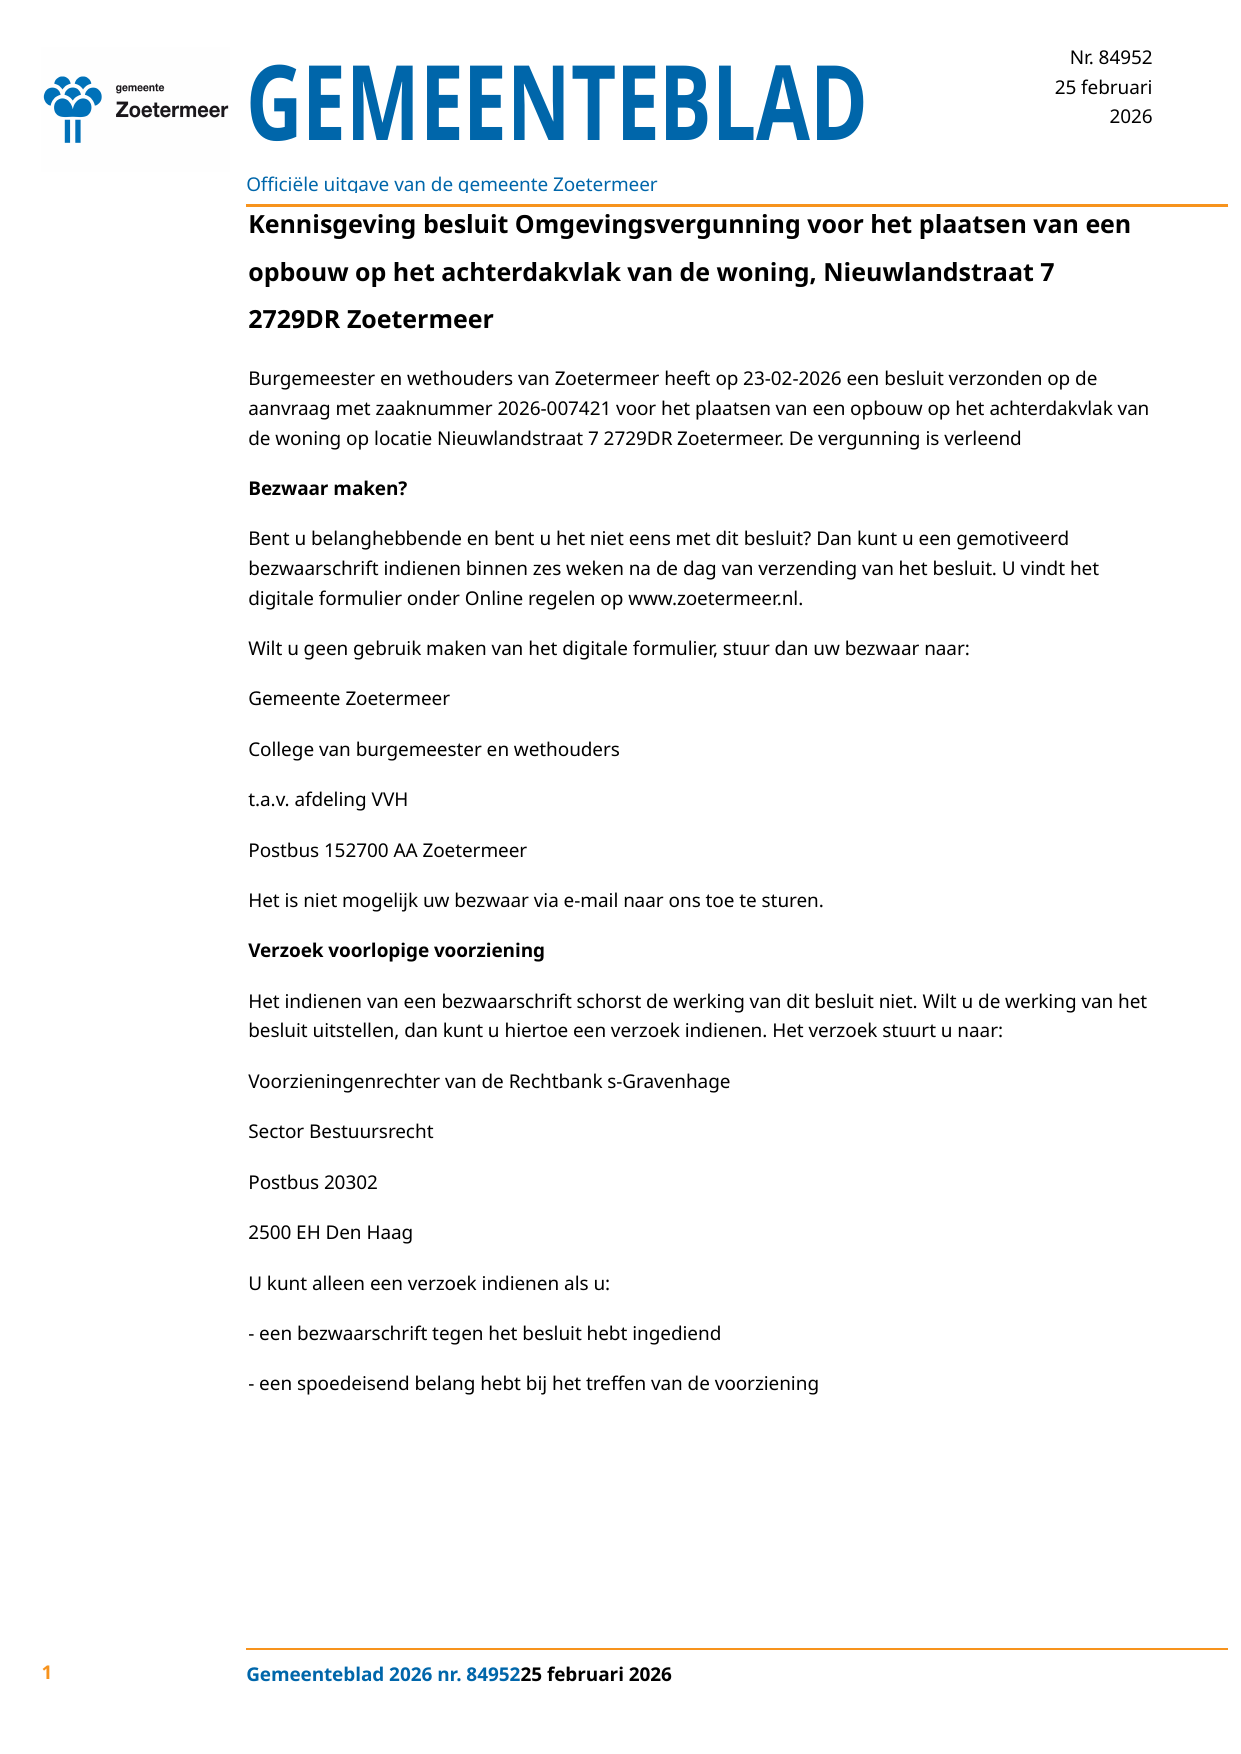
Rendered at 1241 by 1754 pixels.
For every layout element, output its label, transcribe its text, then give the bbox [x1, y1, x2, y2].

text Gemeente Zoetermeer [248, 686, 1152, 711]
text Het indienen van een bezwaarschrift schorst de werking van dit besluit niet. Wilt u de werking van het besluit uitstellen, dan kunt u hiertoe een verzoek indienen. Het verzoek stuurt u naar: [248, 988, 1152, 1043]
text - een bezwaarschrift tegen het besluit hebt ingediend [248, 1320, 1152, 1346]
picture [41, 47, 231, 172]
text t.a.v. afdeling VVH [248, 786, 1152, 812]
text Sector Bestuursrecht [248, 1118, 1152, 1144]
text Burgemeester en wethouders van Zoetermeer heeft op 23-02-2026 een besluit verzonden op de aanvraag met zaaknummer 2026-007421 voor het plaatsen van een opbouw op het achterdakvlak van de woning op locatie Nieuwlandstraat 7 2729DR Zoetermeer. De vergunning is verleend [248, 366, 1152, 450]
text U kunt alleen een verzoek indienen als u: [248, 1270, 1152, 1295]
text 2500 EH Den Haag [248, 1219, 1152, 1245]
text Kennisgeving besluit Omgevingsvergunning voor het plaatsen van een opbouw op het achterdakvlak van de woning, Nieuwlandstraat 7 2729DR Zoetermeer [248, 207, 1152, 336]
text Postbus 20302 [248, 1169, 1152, 1194]
text Wilt u geen gebruik maken van het digitale formulier, stuur dan uw bezwaar naar: [248, 635, 1152, 661]
text Postbus 152700 AA Zoetermeer [248, 837, 1152, 862]
text Bezwaar maken? [248, 475, 1152, 501]
text Het is niet mogelijk uw bezwaar via e-mail naar ons toe te sturen. [248, 887, 1152, 913]
text College van burgemeester en wethouders [248, 736, 1152, 762]
text - een spoedeisend belang hebt bij het treffen van de voorziening [248, 1371, 1152, 1396]
text Verzoek voorlopige voorziening [248, 938, 1152, 963]
text Bent u belanghebbende en bent u het niet eens met dit besluit? Dan kunt u een gemotiveerd bezwaarschrift indienen binnen zes weken na de dag van verzending van het besluit. U vindt het digitale formulier onder Online regelen op www.zoetermeer.nl. [248, 526, 1152, 610]
text Voorzieningenrechter van de Rechtbank s-Gravenhage [248, 1068, 1152, 1094]
